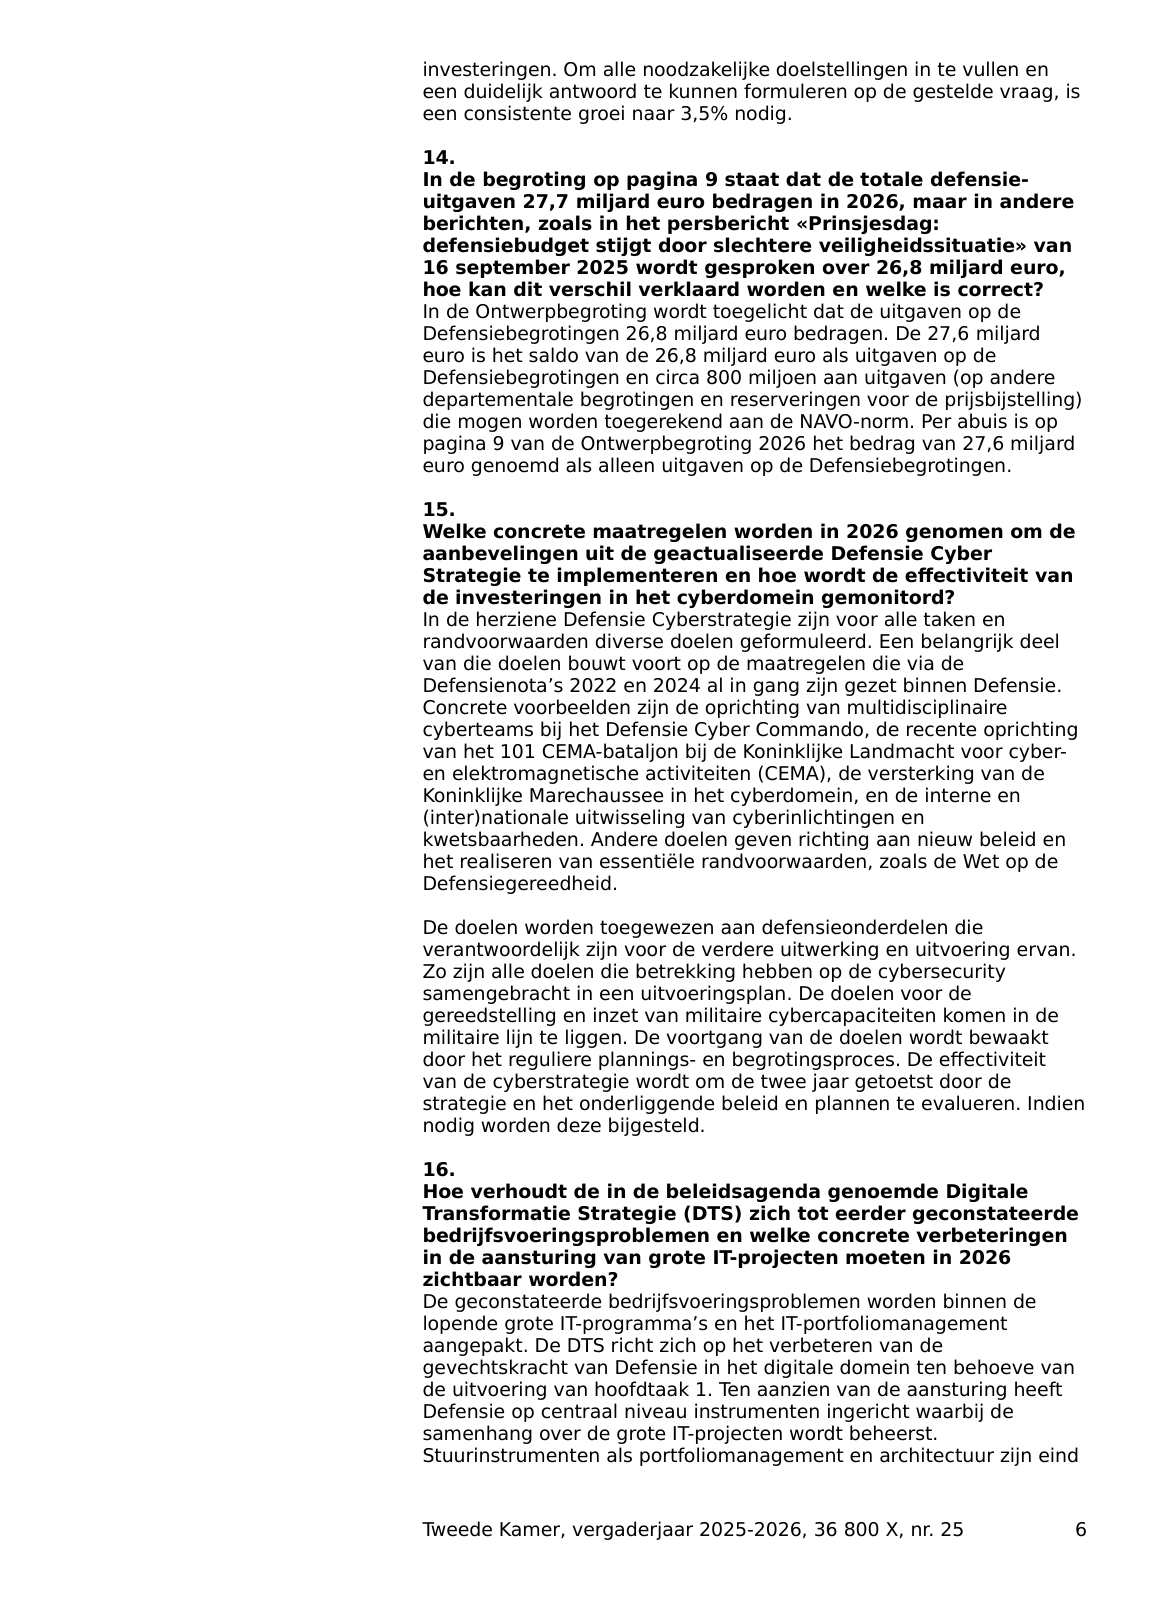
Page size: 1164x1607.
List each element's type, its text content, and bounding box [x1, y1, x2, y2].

text De geconstateerde bedrijfsvoeringsproblemen worden binnen de lopende grote IT-programma’s en het IT-portfoliomanagement aangepakt. De DTS richt zich op het verbeteren van de gevechtskracht van Defensie in het digitale domein ten behoeve van de uitvoering van hoofdtaak 1. Ten aanzien van de aansturing heeft Defensie op centraal niveau instrumenten ingericht waarbij de samenhang over de grote IT-projecten wordt beheerst. Stuurinstrumenten als portfoliomanagement en architectuur zijn eind [422, 1291, 1087, 1467]
text In de herziene Defensie Cyberstrategie zijn voor alle taken en randvoorwaarden diverse doelen geformuleerd. Een belangrijk deel van die doelen bouwt voort op de maatregelen die via de Defensienota’s 2022 en 2024 al in gang zijn gezet binnen Defensie. Concrete voorbeelden zijn de oprichting van multidisciplinaire cyberteams bij het Defensie Cyber Commando, de recente oprichting van het 101 CEMA-bataljon bij de Koninklijke Landmacht voor cyber- en elektromagnetische activiteiten (CEMA), de versterking van de Koninklijke Marechaussee in het cyberdomein, en de interne en (inter)nationale uitwisseling van cyberinlichtingen en kwetsbaarheden. Andere doelen geven richting aan nieuw beleid en het realiseren van essentiële randvoorwaarden, zoals de Wet op de Defensiegereedheid. [422, 609, 1087, 895]
text Welke concrete maatregelen worden in 2026 genomen om de aanbevelingen uit de geactualiseerde Defensie Cyber Strategie te implementeren en hoe wordt de effectiviteit van de investeringen in het cyberdomein gemonitord? [422, 521, 1087, 609]
text investeringen. Om alle noodzakelijke doelstellingen in te vullen en een duidelijk antwoord te kunnen formuleren op de gestelde vraag, is een consistente groei naar 3,5% nodig. [422, 59, 1087, 125]
text In de begroting op pagina 9 staat dat de totale defensie-uitgaven 27,7 miljard euro bedragen in 2026, maar in andere berichten, zoals in het persbericht «Prinsjesdag: defensiebudget stijgt door slechtere veiligheidssituatie» van 16 september 2025 wordt gesproken over 26,8 miljard euro, hoe kan dit verschil verklaard worden en welke is correct? [422, 169, 1087, 301]
text In de Ontwerpbegroting wordt toegelicht dat de uitgaven op de Defensiebegrotingen 26,8 miljard euro bedragen. De 27,6 miljard euro is het saldo van de 26,8 miljard euro als uitgaven op de Defensiebegrotingen en circa 800 miljoen aan uitgaven (op andere departementale begrotingen en reserveringen voor de prijsbijstelling) die mogen worden toegerekend aan de NAVO-norm. Per abuis is op pagina 9 van de Ontwerpbegroting 2026 het bedrag van 27,6 miljard euro genoemd als alleen uitgaven op de Defensiebegrotingen. [422, 301, 1087, 477]
text De doelen worden toegewezen aan defensieonderdelen die verantwoordelijk zijn voor de verdere uitwerking en uitvoering ervan. Zo zijn alle doelen die betrekking hebben op de cybersecurity samengebracht in een uitvoeringsplan. De doelen voor de gereedstelling en inzet van militaire cybercapaciteiten komen in de militaire lijn te liggen. De voortgang van de doelen wordt bewaakt door het reguliere plannings- en begrotingsproces. De effectiviteit van de cyberstrategie wordt om de twee jaar getoetst door de strategie en het onderliggende beleid en plannen te evalueren. Indien nodig worden deze bijgesteld. [422, 917, 1087, 1137]
text 15. [422, 499, 1087, 521]
text Hoe verhoudt de in de beleidsagenda genoemde Digitale Transformatie Strategie (DTS) zich tot eerder geconstateerde bedrijfsvoeringsproblemen en welke concrete verbeteringen in de aansturing van grote IT-projecten moeten in 2026 zichtbaar worden? [422, 1181, 1087, 1291]
text 14. [422, 147, 1087, 169]
text 16. [422, 1159, 1087, 1181]
